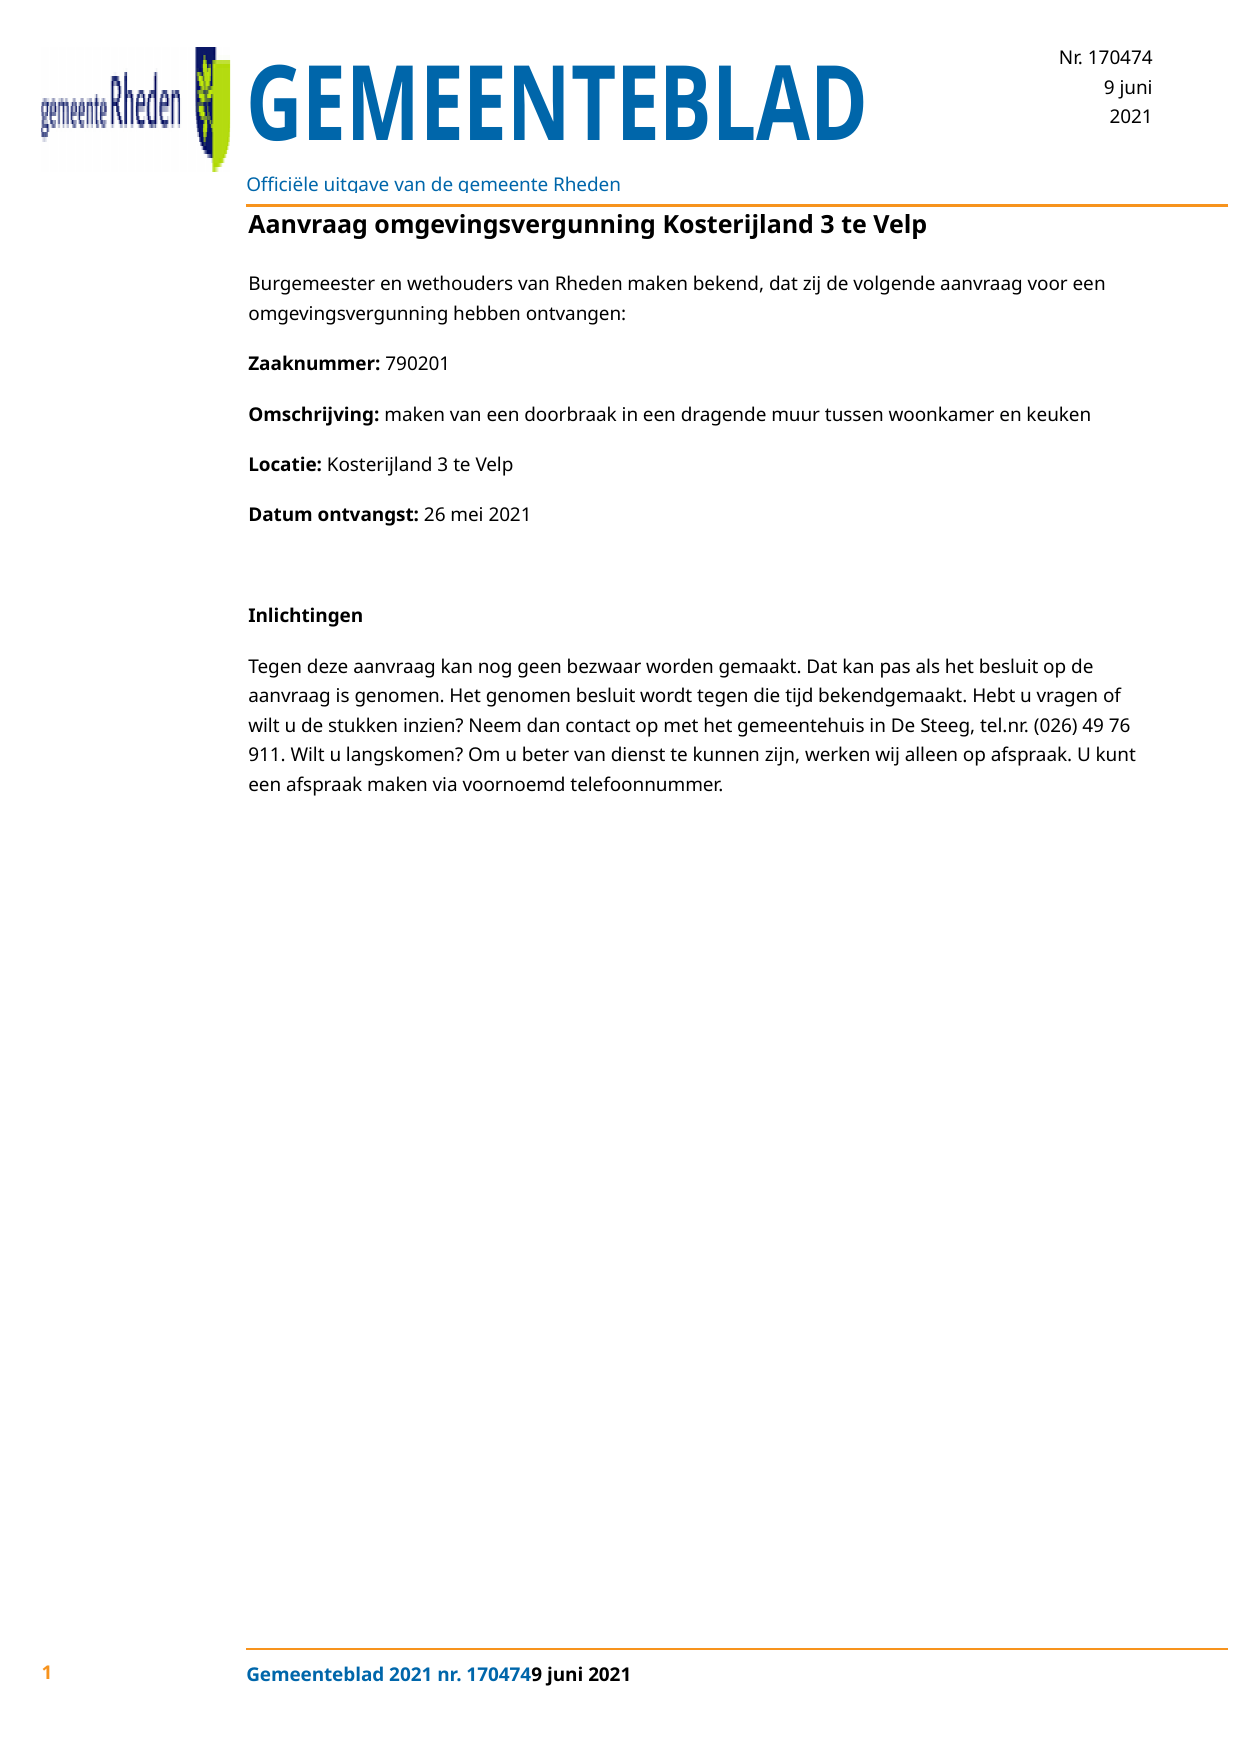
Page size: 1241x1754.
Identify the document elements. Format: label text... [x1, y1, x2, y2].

text Datum ontvangst: 26 mei 2021 [248, 502, 1152, 527]
text Tegen deze aanvraag kan nog geen bezwaar worden gemaakt. Dat kan pas als het besluit op de aanvraag is genomen. Het genomen besluit wordt tegen die tijd bekendgemaakt. Hebt u vragen of wilt u de stukken inzien? Neem dan contact op met het gemeentehuis in De Steeg, tel.nr. (026) 49 76 911. Wilt u langskomen? Om u beter van dienst te kunnen zijn, werken wij alleen op afspraak. U kunt een afspraak maken via voornoemd telefoonnummer. [248, 653, 1152, 797]
text Locatie: Kosterijland 3 te Velp [248, 451, 1152, 477]
text Burgemeester en wethouders van Rheden maken bekend, dat zij de volgende aanvraag voor een omgevingsvergunning hebben ontvangen: [248, 270, 1152, 326]
text Omschrijving: maken van een doorbraak in een dragende muur tussen woonkamer en keuken [248, 401, 1152, 426]
picture [41, 47, 231, 172]
text Zaaknummer: 790201 [248, 350, 1152, 376]
text Aanvraag omgevingsvergunning Kosterijland 3 te Velp [248, 207, 1152, 241]
text Inlichtingen [248, 602, 1152, 628]
